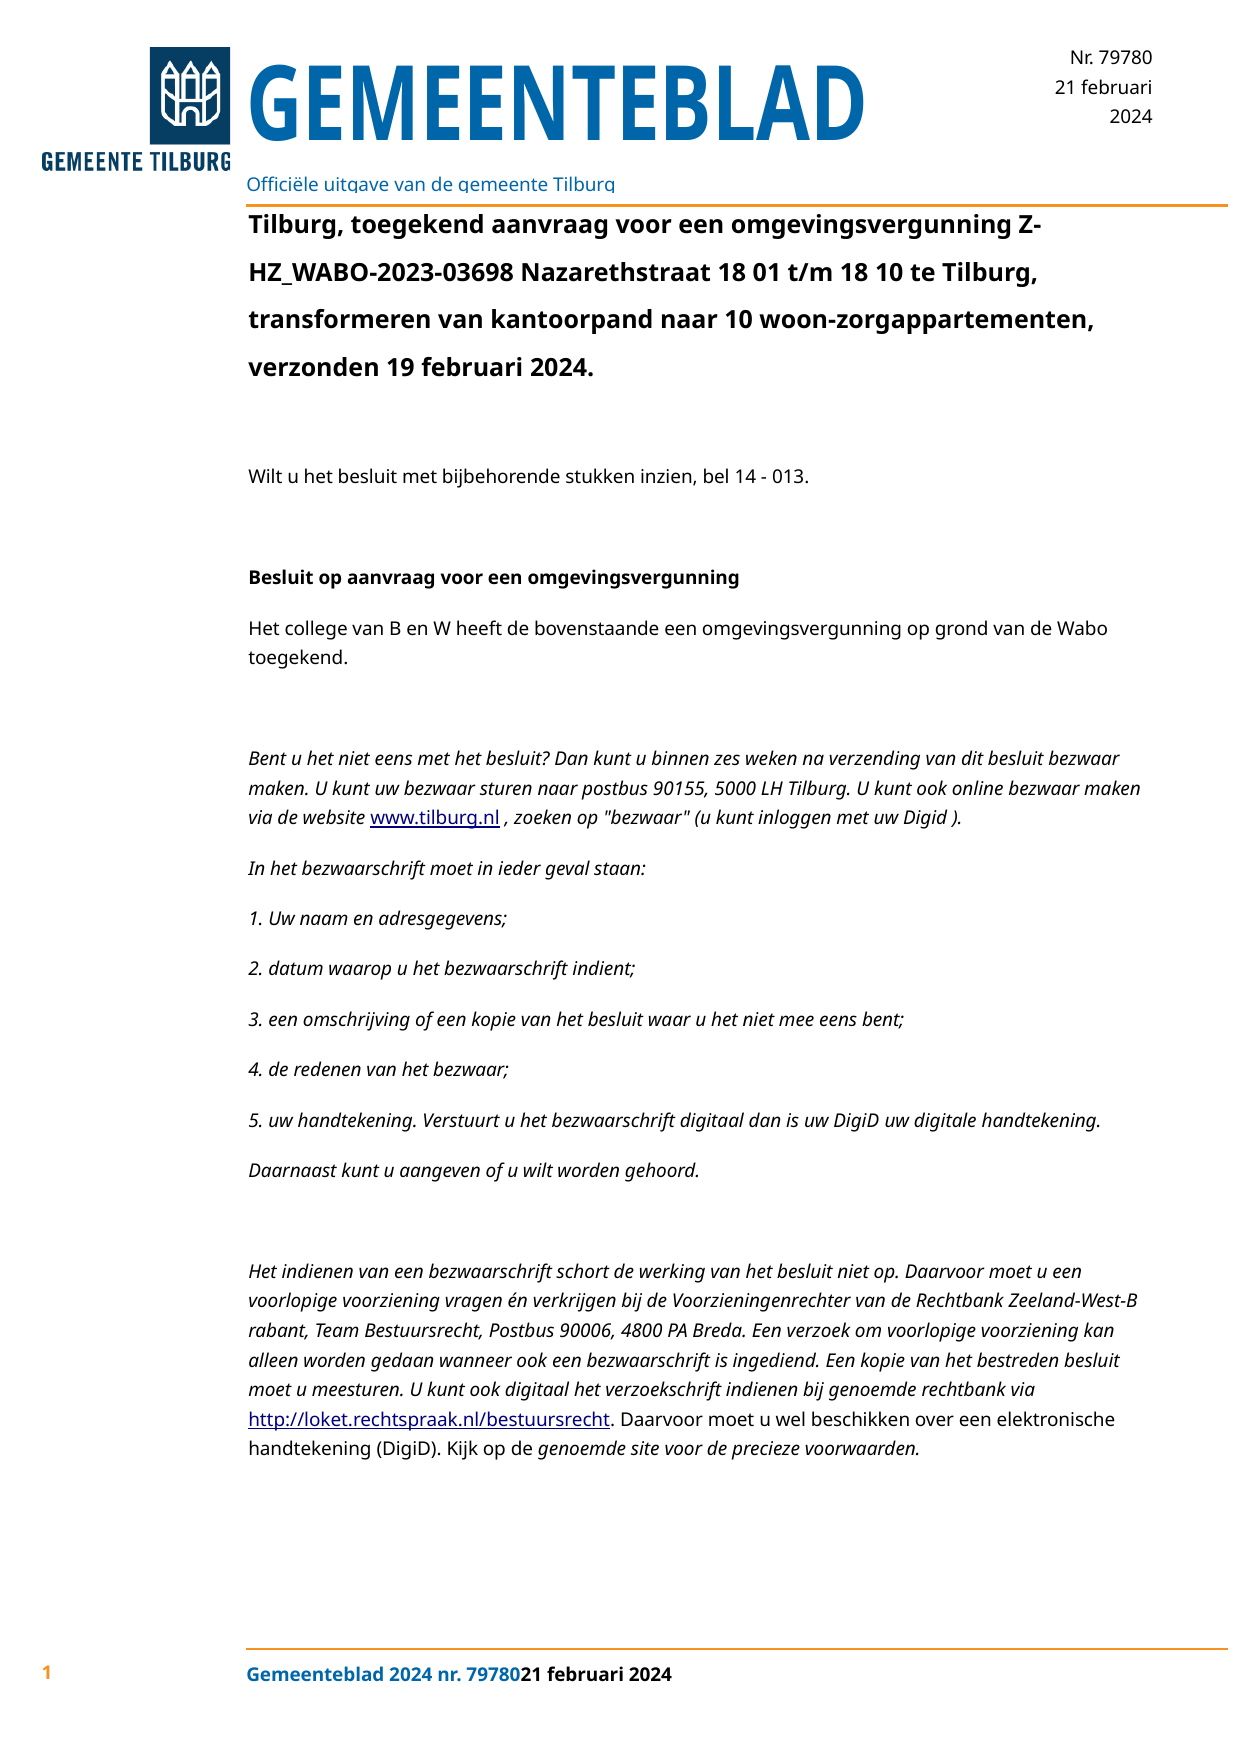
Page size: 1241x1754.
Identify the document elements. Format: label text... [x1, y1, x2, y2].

text Het college van B en W heeft de bovenstaande een omgevingsvergunning op grond van de Wabo toegekend. [248, 615, 1152, 670]
text Besluit op aanvraag voor een omgevingsvergunning [248, 564, 1152, 590]
text Het indienen van een bezwaarschrift schort de werking van het besluit niet op. Daarvoor moet u een voorlopige voorziening vragen én verkrijgen bij de Voorzieningenrechter van de Rechtbank Zeeland-West-B rabant, Team Bestuursrecht, Postbus 90006, 4800 PA Breda. Een verzoek om voorlopige voorziening kan alleen worden gedaan wanneer ook een bezwaarschrift is ingediend. Een kopie van het bestreden besluit moet u meesturen. U kunt ook digitaal het verzoekschrift indienen bij genoemde rechtbank via http://loket.rechtspraak.nl/bestuursrecht. Daarvoor moet u wel beschikken over een elektronische handtekening (DigiD). Kijk op de genoemde site voor de precieze voorwaarden. [248, 1258, 1152, 1461]
text 1. Uw naam en adresgegevens; [248, 905, 1152, 931]
text 2. datum waarop u het bezwaarschrift indient; [248, 956, 1152, 981]
text 3. een omschrijving of een kopie van het besluit waar u het niet mee eens bent; [248, 1006, 1152, 1032]
text In het bezwaarschrift moet in ieder geval staan: [248, 855, 1152, 881]
text Wilt u het besluit met bijbehorende stukken inzien, bel 14 - 013. [248, 463, 1152, 489]
picture [41, 47, 231, 172]
text Bent u het niet eens met het besluit? Dan kunt u binnen zes weken na verzending van dit besluit bezwaar maken. U kunt uw bezwaar sturen naar postbus 90155, 5000 LH Tilburg. U kunt ook online bezwaar maken via de website www.tilburg.nl , zoeken op "bezwaar" (u kunt inloggen met uw Digid ). [248, 745, 1152, 830]
text 4. de redenen van het bezwaar; [248, 1056, 1152, 1082]
text 5. uw handtekening. Verstuurt u het bezwaarschrift digitaal dan is uw DigiD uw digitale handtekening. [248, 1107, 1152, 1133]
text Tilburg, toegekend aanvraag voor een omgevingsvergunning Z-HZ_WABO-2023-03698 Nazarethstraat 18 01 t/m 18 10 te Tilburg, transformeren van kantoorpand naar 10 woon-zorgappartementen, verzonden 19 februari 2024. [248, 207, 1152, 384]
text Daarnaast kunt u aangeven of u wilt worden gehoord. [248, 1157, 1152, 1183]
